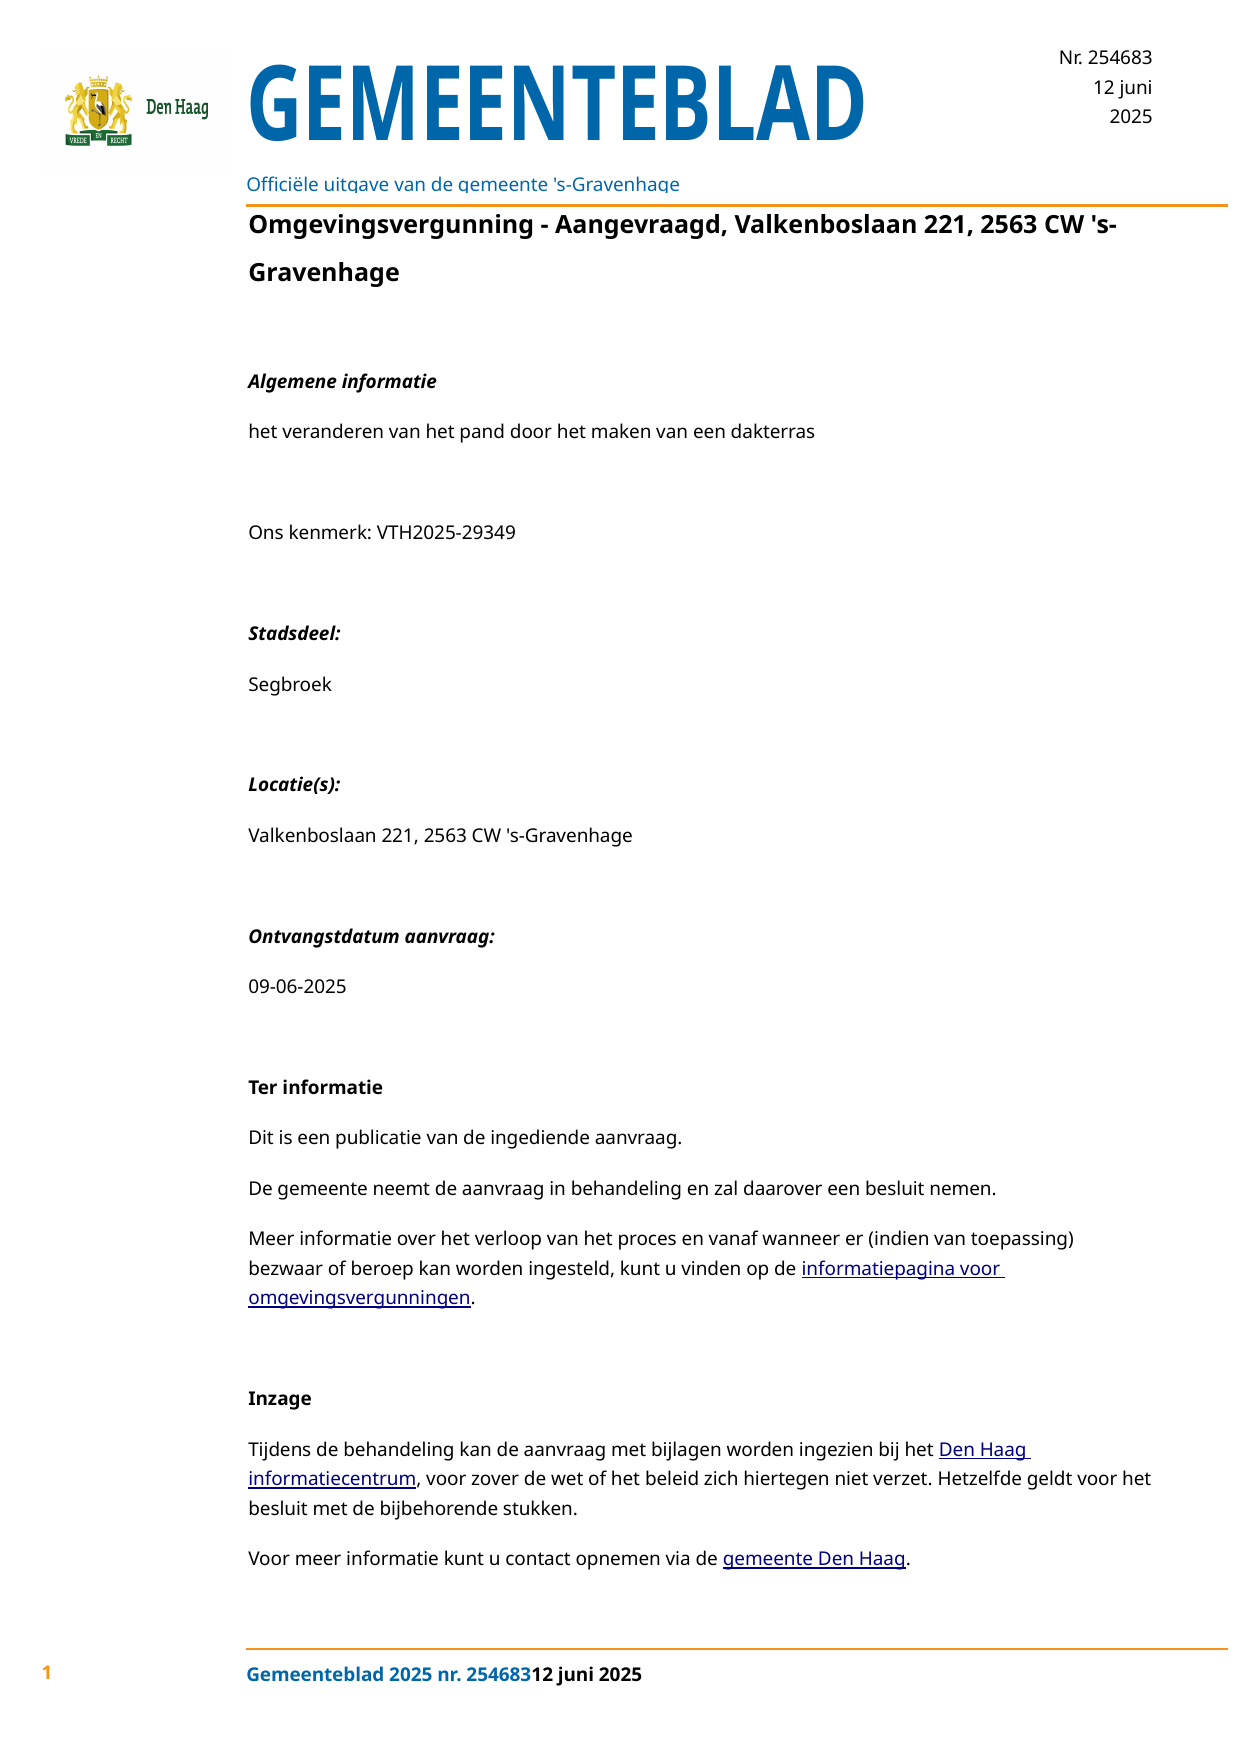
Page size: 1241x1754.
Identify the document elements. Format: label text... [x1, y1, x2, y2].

text Dit is een publicatie van de ingediende aanvraag. [248, 1124, 1152, 1150]
text Inzage [248, 1385, 1152, 1411]
text Valkenboslaan 221, 2563 CW 's-Gravenhage [248, 822, 1152, 848]
text Algemene informatie [248, 368, 1152, 394]
text De gemeente neemt de aanvraag in behandeling en zal daarover een besluit nemen. [248, 1175, 1152, 1201]
text het veranderen van het pand door het maken van een dakterras [248, 419, 1152, 444]
text Voor meer informatie kunt u contact opnemen via de gemeente Den Haag. [248, 1545, 1152, 1571]
text 09-06-2025 [248, 973, 1152, 999]
text Meer informatie over het verloop van het proces en vanaf wanneer er (indien van toepassing) bezwaar of beroep kan worden ingesteld, kunt u vinden op de informatiepagina voor omgevingsvergunningen. [248, 1225, 1152, 1310]
text Ter informatie [248, 1074, 1152, 1100]
text Omgevingsvergunning - Aangevraagd, Valkenboslaan 221, 2563 CW 's-Gravenhage [248, 207, 1152, 288]
text Locatie(s): [248, 772, 1152, 797]
text Ontvangstdatum aanvraag: [248, 923, 1152, 949]
text Tijdens de behandeling kan de aanvraag met bijlagen worden ingezien bij het Den Haag informatiecentrum, voor zover de wet of het beleid zich hiertegen niet verzet. Hetzelfde geldt voor het besluit met de bijbehorende stukken. [248, 1436, 1152, 1521]
text Ons kenmerk: VTH2025-29349 [248, 519, 1152, 545]
text Stadsdeel: [248, 620, 1152, 646]
picture [41, 47, 231, 172]
text Segbroek [248, 671, 1152, 697]
